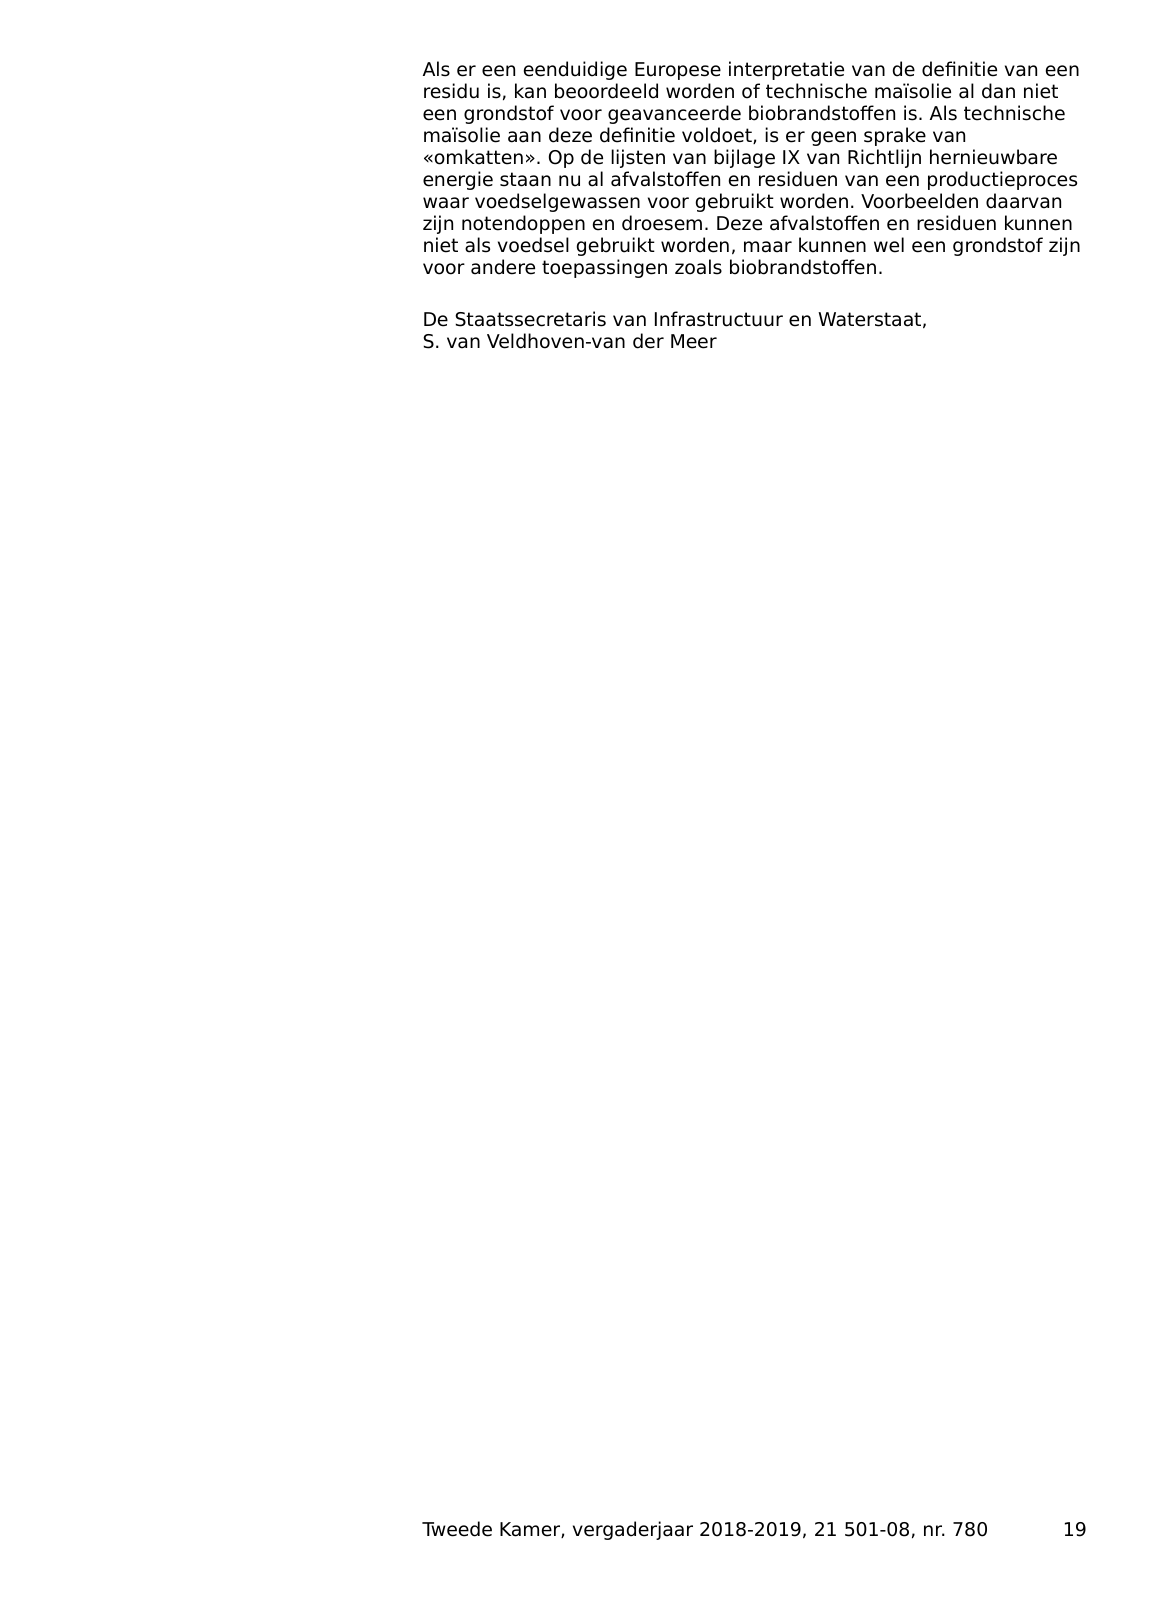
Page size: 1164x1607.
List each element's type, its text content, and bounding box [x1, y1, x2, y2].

text Als er een eenduidige Europese interpretatie van de definitie van een residu is, kan beoordeeld worden of technische maïsolie al dan niet een grondstof voor geavanceerde biobrandstoffen is. Als technische maïsolie aan deze definitie voldoet, is er geen sprake van «omkatten». Op de lijsten van bijlage IX van Richtlijn hernieuwbare energie staan nu al afvalstoffen en residuen van een productieproces waar voedselgewassen voor gebruikt worden. Voorbeelden daarvan zijn notendoppen en droesem. Deze afvalstoffen en residuen kunnen niet als voedsel gebruikt worden, maar kunnen wel een grondstof zijn voor andere toepassingen zoals biobrandstoffen. [422, 59, 1087, 279]
text De Staatssecretaris van Infrastructuur en Waterstaat, S. van Veldhoven-van der Meer [422, 309, 1087, 353]
